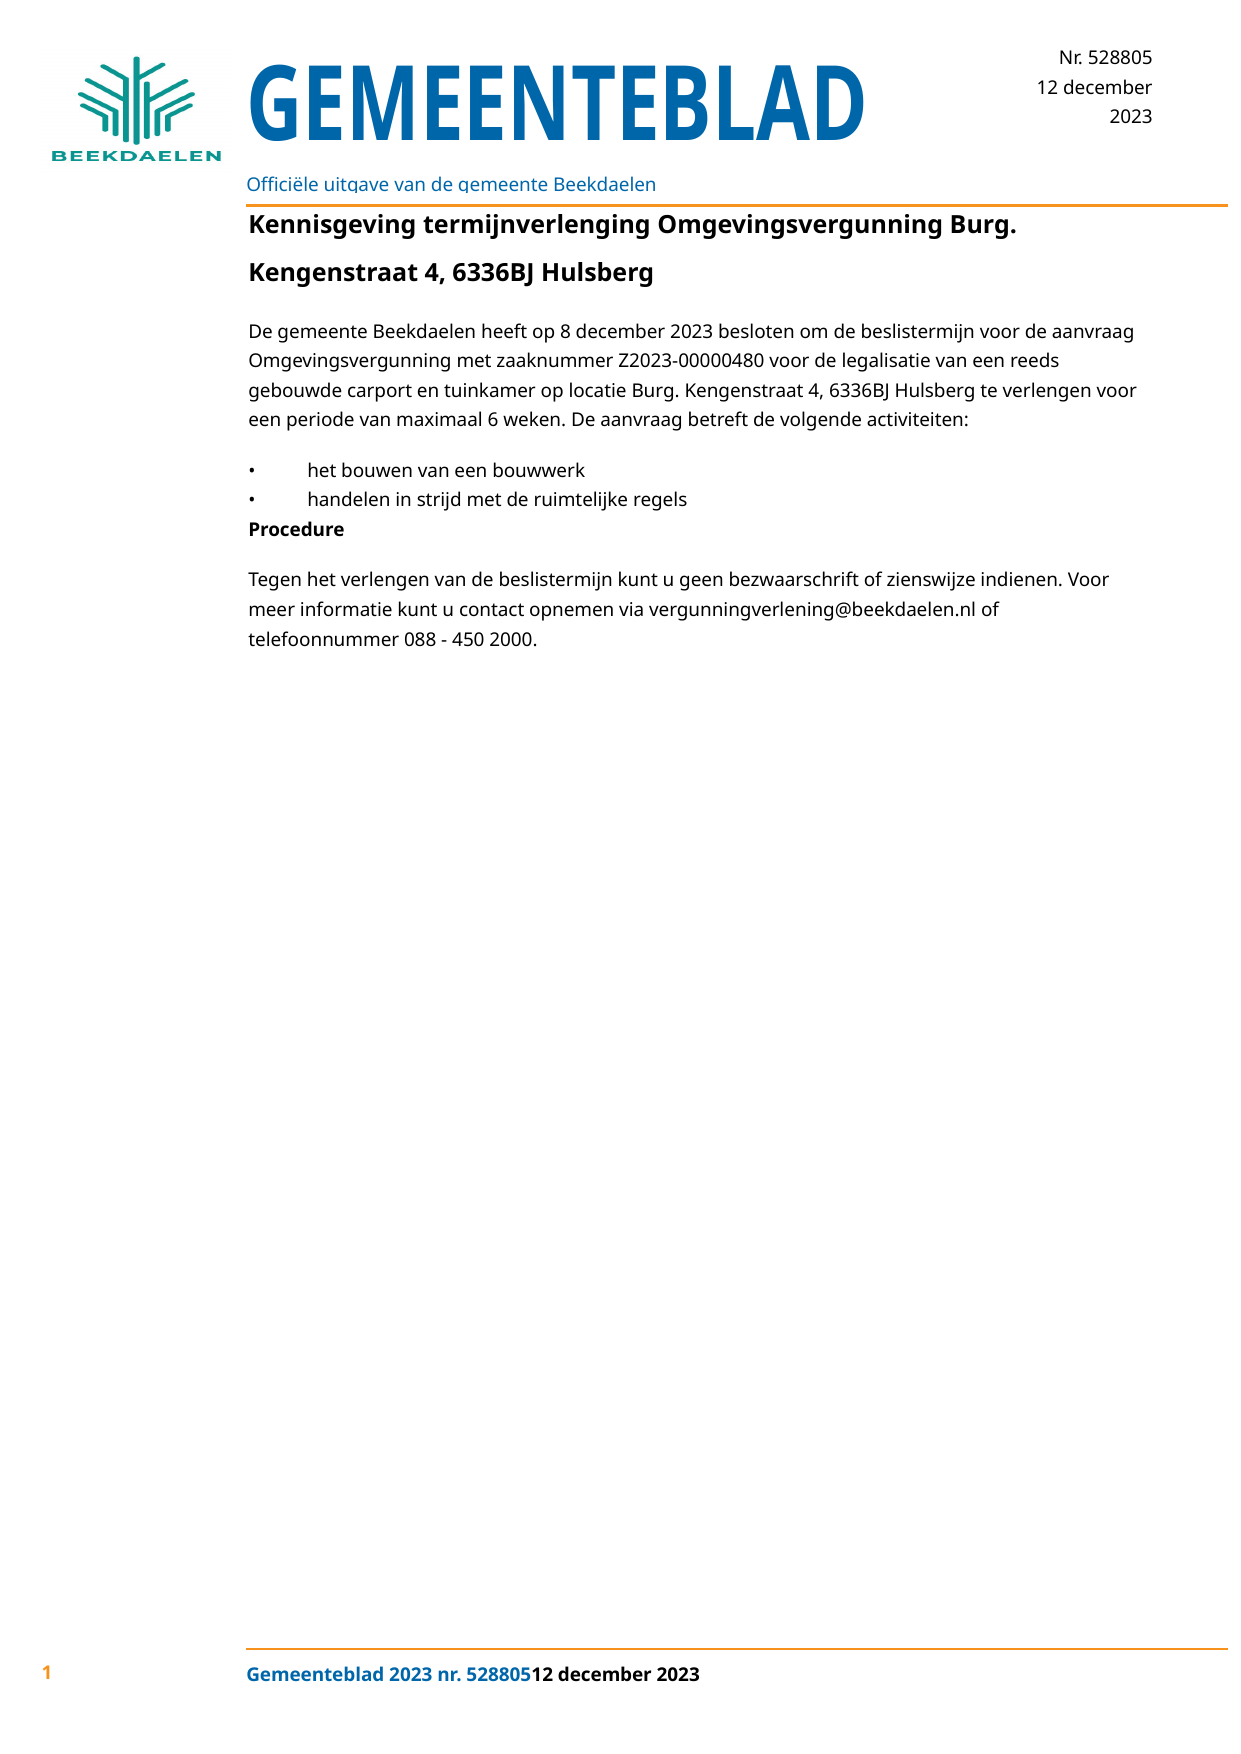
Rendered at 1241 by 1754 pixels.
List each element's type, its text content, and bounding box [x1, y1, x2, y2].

text Kennisgeving termijnverlenging Omgevingsvergunning Burg. Kengenstraat 4, 6336BJ Hulsberg [248, 207, 1152, 288]
text De gemeente Beekdaelen heeft op 8 december 2023 besloten om de beslistermijn voor de aanvraag Omgevingsvergunning met zaaknummer Z2023-00000480 voor de legalisatie van een reeds gebouwde carport en tuinkamer op locatie Burg. Kengenstraat 4, 6336BJ Hulsberg te verlengen voor een periode van maximaal 6 weken. De aanvraag betreft de volgende activiteiten: [248, 318, 1152, 432]
text Procedure [248, 516, 1152, 542]
text Tegen het verlengen van de beslistermijn kunt u geen bezwaarschrift of zienswijze indienen. Voor meer informatie kunt u contact opnemen via vergunningverlening@beekdaelen.nl of telefoonnummer 088 - 450 2000. [248, 567, 1152, 652]
list het bouwen van een bouwwerk [248, 457, 1152, 483]
picture [41, 47, 231, 172]
list handelen in strijd met de ruimtelijke regels [248, 487, 1152, 512]
